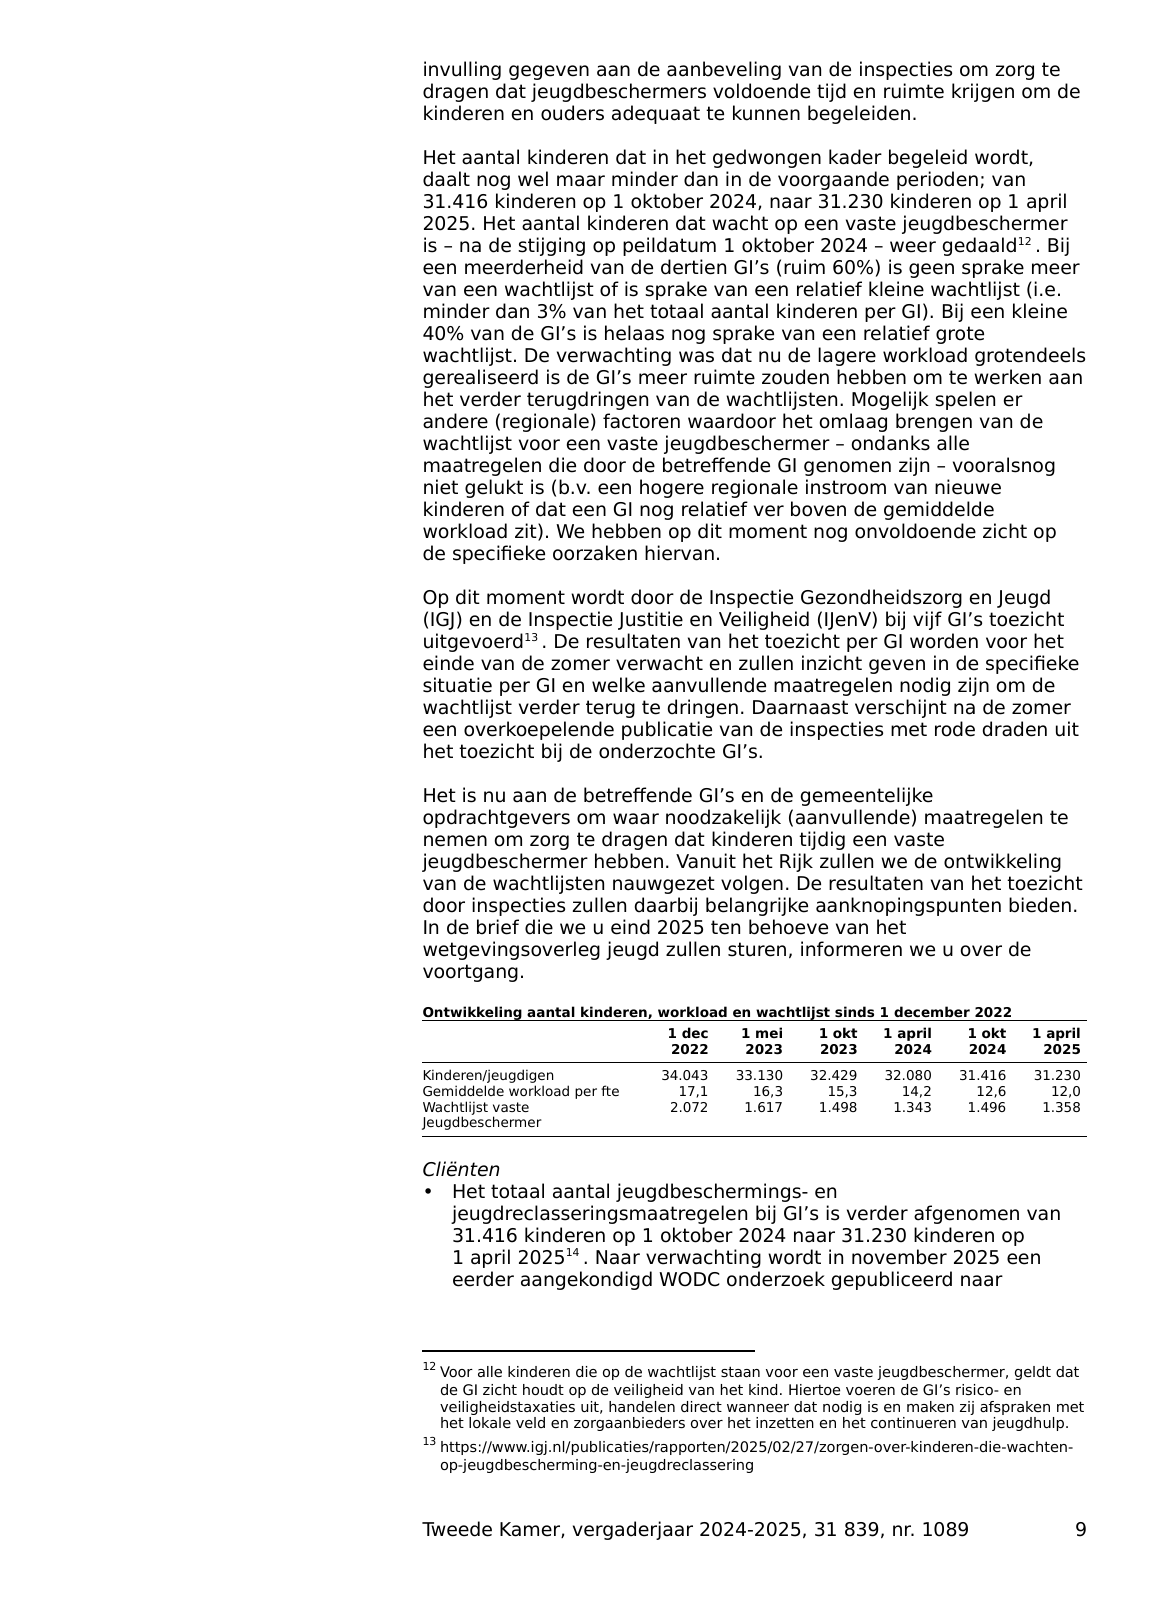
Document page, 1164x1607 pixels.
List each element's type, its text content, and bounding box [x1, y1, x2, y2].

text Voor alle kinderen die op de wachtlijst staan voor een vaste jeugdbeschermer, geldt dat de GI zicht houdt op de veiligheid van het kind. Hiertoe voeren de GI’s risico- en veiligheidstaxaties uit, handelen direct wanneer dat nodig is en maken zij afspraken met het lokale veld en zorgaanbieders over het inzetten en het continueren van jeugdhulp. [422, 1360, 1087, 1432]
table_header Ontwikkeling aantal kinderen, workload en wachtlijst sinds 1 december 2022 [422, 1005, 1087, 1020]
table_cell 1.498 [789, 1100, 863, 1136]
table_cell 32.429 [789, 1063, 863, 1084]
table_cell Wachtlijst vaste Jeugdbeschermer [422, 1100, 640, 1136]
table_cell 31.416 [938, 1063, 1012, 1084]
subtitle Cliënten [422, 1159, 1087, 1181]
table_cell 31.230 [1012, 1063, 1087, 1084]
table_cell 1 okt 2024 [938, 1021, 1012, 1062]
table_cell 14,2 [863, 1084, 938, 1099]
text Op dit moment wordt door de Inspectie Gezondheidszorg en Jeugd (IGJ) en de Inspectie Justitie en Veiligheid (IJenV) bij vijf GI’s toezicht uitgevoerd. De resultaten van het toezicht per GI worden voor het einde van de zomer verwacht en zullen inzicht geven in de specifieke situatie per GI en welke aanvullende maatregelen nodig zijn om de wachtlijst verder terug te dringen. Daarnaast verschijnt na de zomer een overkoepelende publicatie van de inspecties met rode draden uit het toezicht bij de onderzochte GI’s. [422, 587, 1087, 763]
table_cell 12,6 [938, 1084, 1012, 1099]
table_cell 15,3 [789, 1084, 863, 1099]
table_cell 17,1 [640, 1084, 714, 1099]
text invulling gegeven aan de aanbeveling van de inspecties om zorg te dragen dat jeugdbeschermers voldoende tijd en ruimte krijgen om de kinderen en ouders adequaat te kunnen begeleiden. [422, 59, 1087, 125]
table_cell 2.072 [640, 1100, 714, 1136]
table_cell 1 okt 2023 [789, 1021, 863, 1062]
text Het is nu aan de betreffende GI’s en de gemeentelijke opdrachtgevers om waar noodzakelijk (aanvullende) maatregelen te nemen om zorg te dragen dat kinderen tijdig een vaste jeugdbeschermer hebben. Vanuit het Rijk zullen we de ontwikkeling van de wachtlijsten nauwgezet volgen. De resultaten van het toezicht door inspecties zullen daarbij belangrijke aanknopingspunten bieden. In de brief die we u eind 2025 ten behoeve van het wetgevingsoverleg jeugd zullen sturen, informeren we u over de voortgang. [422, 785, 1087, 983]
text • Het totaal aantal jeugdbeschermings- en jeugdreclasseringsmaatregelen bij GI’s is verder afgenomen van 31.416 kinderen op 1 oktober 2024 naar 31.230 kinderen op 1 april 2025. Naar verwachting wordt in november 2025 een eerder aangekondigd WODC onderzoek gepubliceerd naar [422, 1181, 1087, 1291]
table_cell 1 april 2024 [863, 1021, 938, 1062]
table_cell Gemiddelde workload per fte [422, 1084, 640, 1099]
table_cell 1 mei 2023 [714, 1021, 789, 1062]
table_cell 12,0 [1012, 1084, 1087, 1099]
text Het aantal kinderen dat in het gedwongen kader begeleid wordt, daalt nog wel maar minder dan in de voorgaande perioden; van 31.416 kinderen op 1 oktober 2024, naar 31.230 kinderen op 1 april 2025. Het aantal kinderen dat wacht op een vaste jeugdbeschermer is – na de stijging op peildatum 1 oktober 2024 – weer gedaald. Bij een meerderheid van de dertien GI’s (ruim 60%) is geen sprake meer van een wachtlijst of is sprake van een relatief kleine wachtlijst (i.e. minder dan 3% van het totaal aantal kinderen per GI). Bij een kleine 40% van de GI’s is helaas nog sprake van een relatief grote wachtlijst. De verwachting was dat nu de lagere workload grotendeels gerealiseerd is de GI’s meer ruimte zouden hebben om te werken aan het verder terugdringen van de wachtlijsten. Mogelijk spelen er andere (regionale) factoren waardoor het omlaag brengen van de wachtlijst voor een vaste jeugdbeschermer – ondanks alle maatregelen die door de betreffende GI genomen zijn – vooralsnog niet gelukt is (b.v. een hogere regionale instroom van nieuwe kinderen of dat een GI nog relatief ver boven de gemiddelde workload zit). We hebben op dit moment nog onvoldoende zicht op de specifieke oorzaken hiervan. [422, 147, 1087, 565]
table_cell 33.130 [714, 1063, 789, 1084]
table_cell 16,3 [714, 1084, 789, 1099]
table_cell 1 dec 2022 [640, 1021, 714, 1062]
table_cell 1 april 2025 [1012, 1021, 1087, 1062]
table_cell 1.617 [714, 1100, 789, 1136]
table_cell 1.496 [938, 1100, 1012, 1136]
table_cell Kinderen/jeugdigen [422, 1063, 640, 1084]
table_cell [422, 1021, 640, 1062]
table_cell 1.343 [863, 1100, 938, 1136]
table_cell 34.043 [640, 1063, 714, 1084]
text https://www.igj.nl/publicaties/rapporten/2025/02/27/zorgen-over-kinderen-die-wachten-op-jeugdbescherming-en-jeugdreclassering [422, 1435, 1087, 1474]
table_cell 32.080 [863, 1063, 938, 1084]
table_cell 1.358 [1012, 1100, 1087, 1136]
